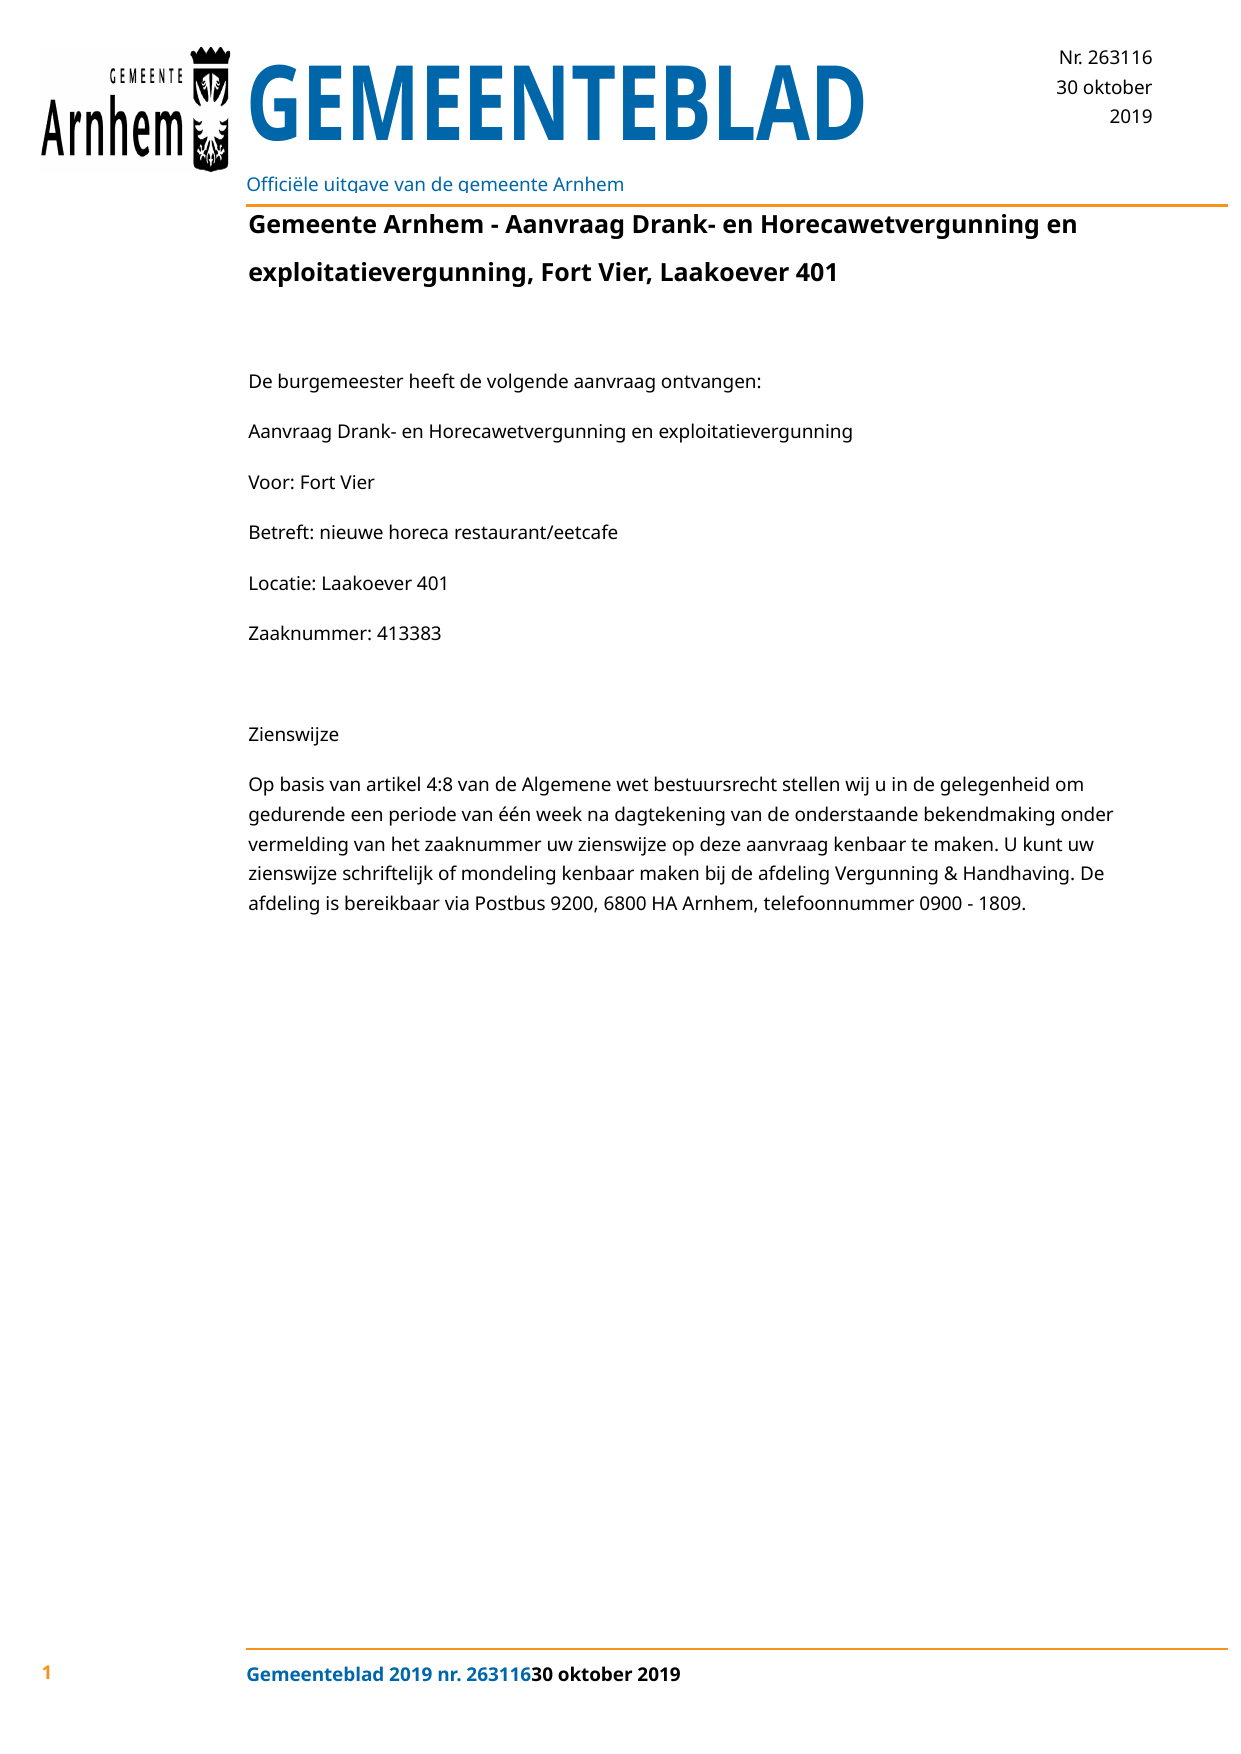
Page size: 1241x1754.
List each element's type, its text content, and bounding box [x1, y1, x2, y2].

text Zienswijze [248, 721, 1152, 747]
text Gemeente Arnhem - Aanvraag Drank- en Horecawetvergunning en exploitatievergunning, Fort Vier, Laakoever 401 [248, 207, 1152, 288]
text Zaaknummer: 413383 [248, 620, 1152, 646]
text Voor: Fort Vier [248, 469, 1152, 495]
text De burgemeester heeft de volgende aanvraag ontvangen: [248, 368, 1152, 394]
text Locatie: Laakoever 401 [248, 570, 1152, 596]
text Aanvraag Drank- en Horecawetvergunning en exploitatievergunning [248, 419, 1152, 444]
text Op basis van artikel 4:8 van de Algemene wet bestuursrecht stellen wij u in de gelegenheid om gedurende een periode van één week na dagtekening van de onderstaande bekendmaking onder vermelding van het zaaknummer uw zienswijze op deze aanvraag kenbaar te maken. U kunt uw zienswijze schriftelijk of mondeling kenbaar maken bij de afdeling Vergunning & Handhaving. De afdeling is bereikbaar via Postbus 9200, 6800 HA Arnhem, telefoonnummer 0900 - 1809. [248, 772, 1152, 916]
text Betreft: nieuwe horeca restaurant/eetcafe [248, 519, 1152, 545]
picture [41, 47, 231, 172]
